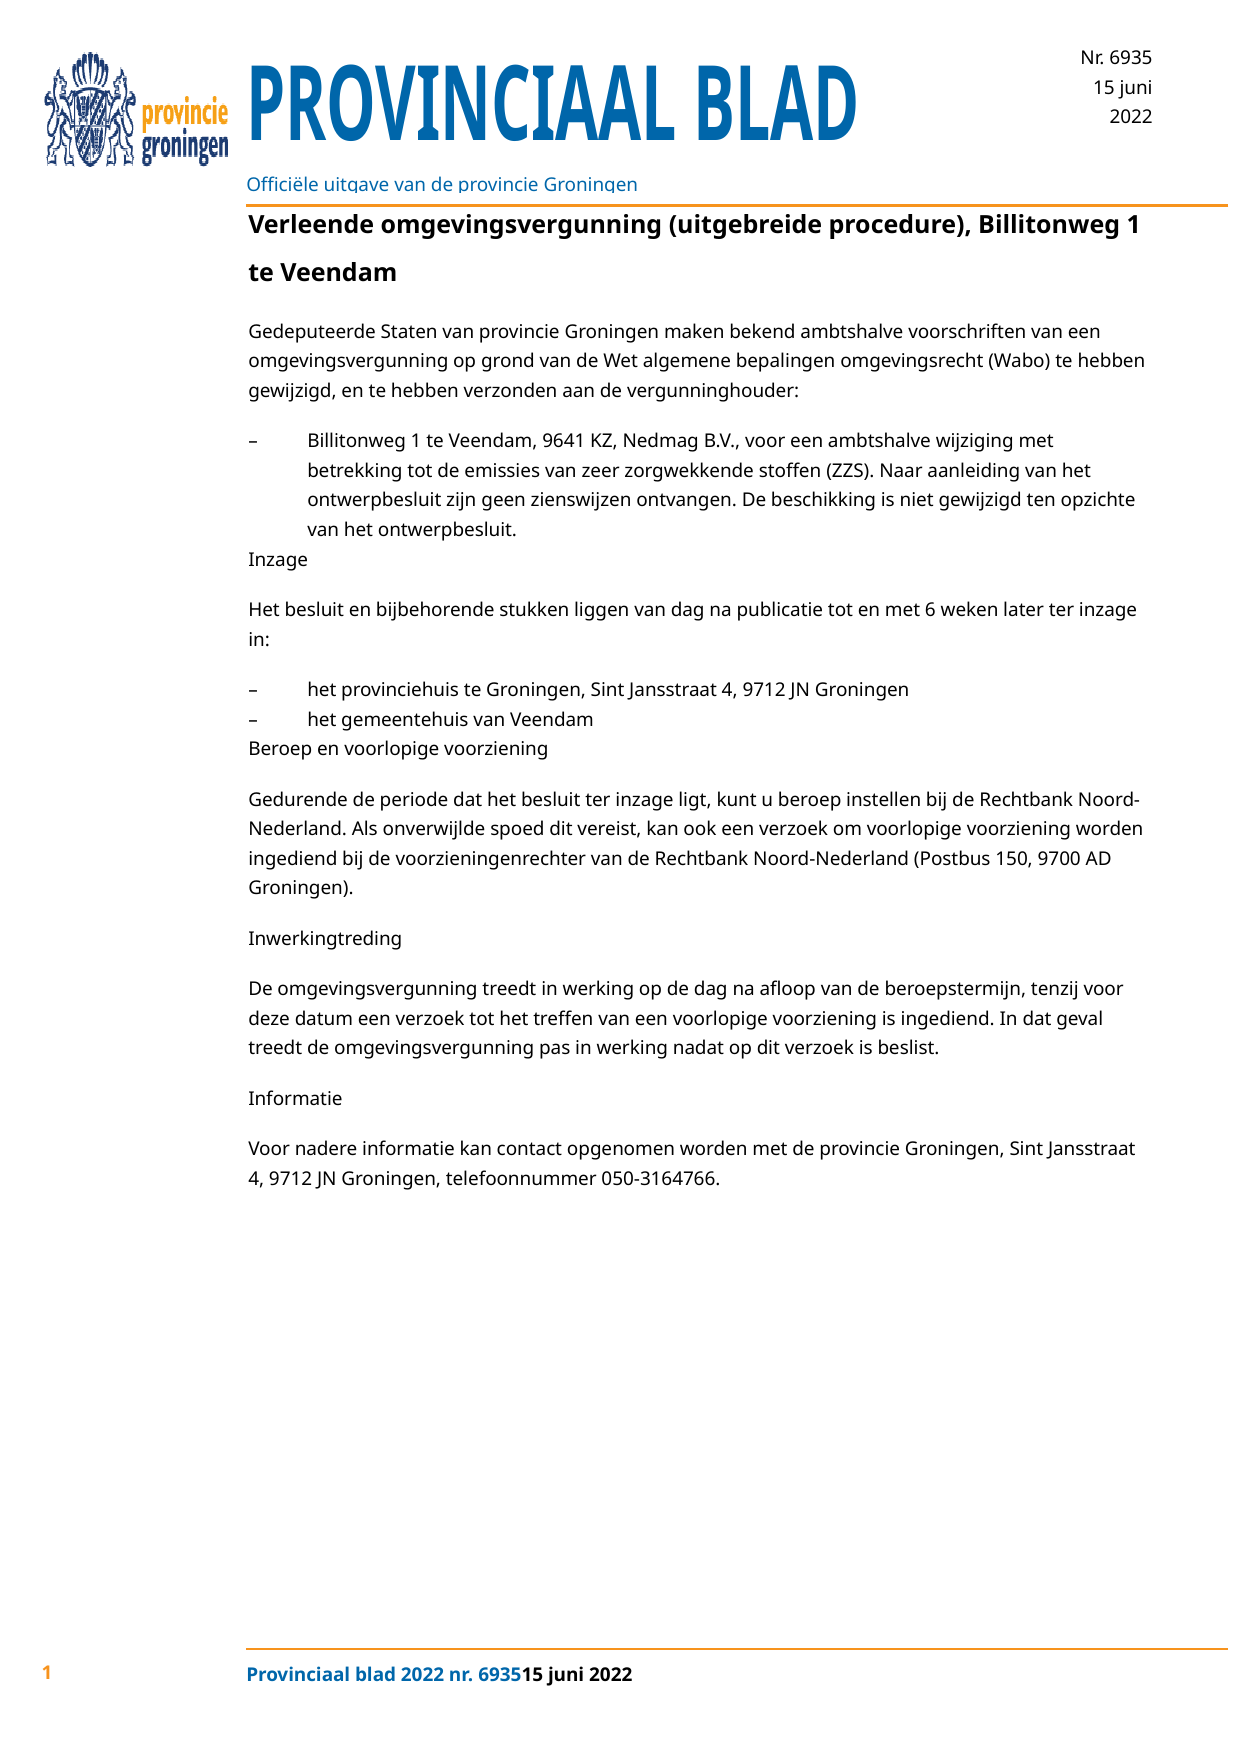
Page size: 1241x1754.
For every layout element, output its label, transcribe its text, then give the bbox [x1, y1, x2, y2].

text Verleende omgevingsvergunning (uitgebreide procedure), Billitonweg 1 te Veendam [248, 207, 1152, 288]
list het provinciehuis te Groningen, Sint Jansstraat 4, 9712 JN Groningen [248, 676, 1152, 702]
text Het besluit en bijbehorende stukken liggen van dag na publicatie tot en met 6 weken later ter inzage in: [248, 596, 1152, 652]
list het gemeentehuis van Veendam [248, 706, 1152, 732]
text Voor nadere informatie kan contact opgenomen worden met de provincie Groningen, Sint Jansstraat 4, 9712 JN Groningen, telefoonnummer 050-3164766. [248, 1135, 1152, 1191]
picture [41, 47, 231, 172]
text Inzage [248, 546, 1152, 572]
list Billitonweg 1 te Veendam, 9641 KZ, Nedmag B.V., voor een ambtshalve wijziging met betrekking tot de emissies van zeer zorgwekkende stoffen (ZZS). Naar aanleiding van het ontwerpbesluit zijn geen zienswijzen ontvangen. De beschikking is niet gewijzigd ten opzichte van het ontwerpbesluit. [248, 427, 1152, 542]
text Informatie [248, 1085, 1152, 1111]
text Gedurende de periode dat het besluit ter inzage ligt, kunt u beroep instellen bij de Rechtbank Noord-Nederland. Als onverwijlde spoed dit vereist, kan ook een verzoek om voorlopige voorziening worden ingediend bij de voorzieningenrechter van de Rechtbank Noord-Nederland (Postbus 150, 9700 AD Groningen). [248, 786, 1152, 900]
text Beroep en voorlopige voorziening [248, 735, 1152, 761]
text De omgevingsvergunning treedt in werking op de dag na afloop van de beroepstermijn, tenzij voor deze datum een verzoek tot het treffen van een voorlopige voorziening is ingediend. In dat geval treedt de omgevingsvergunning pas in werking nadat op dit verzoek is beslist. [248, 975, 1152, 1060]
text Inwerkingtreding [248, 925, 1152, 951]
text Gedeputeerde Staten van provincie Groningen maken bekend ambtshalve voorschriften van een omgevingsvergunning op grond van de Wet algemene bepalingen omgevingsrecht (Wabo) te hebben gewijzigd, en te hebben verzonden aan de vergunninghouder: [248, 318, 1152, 403]
